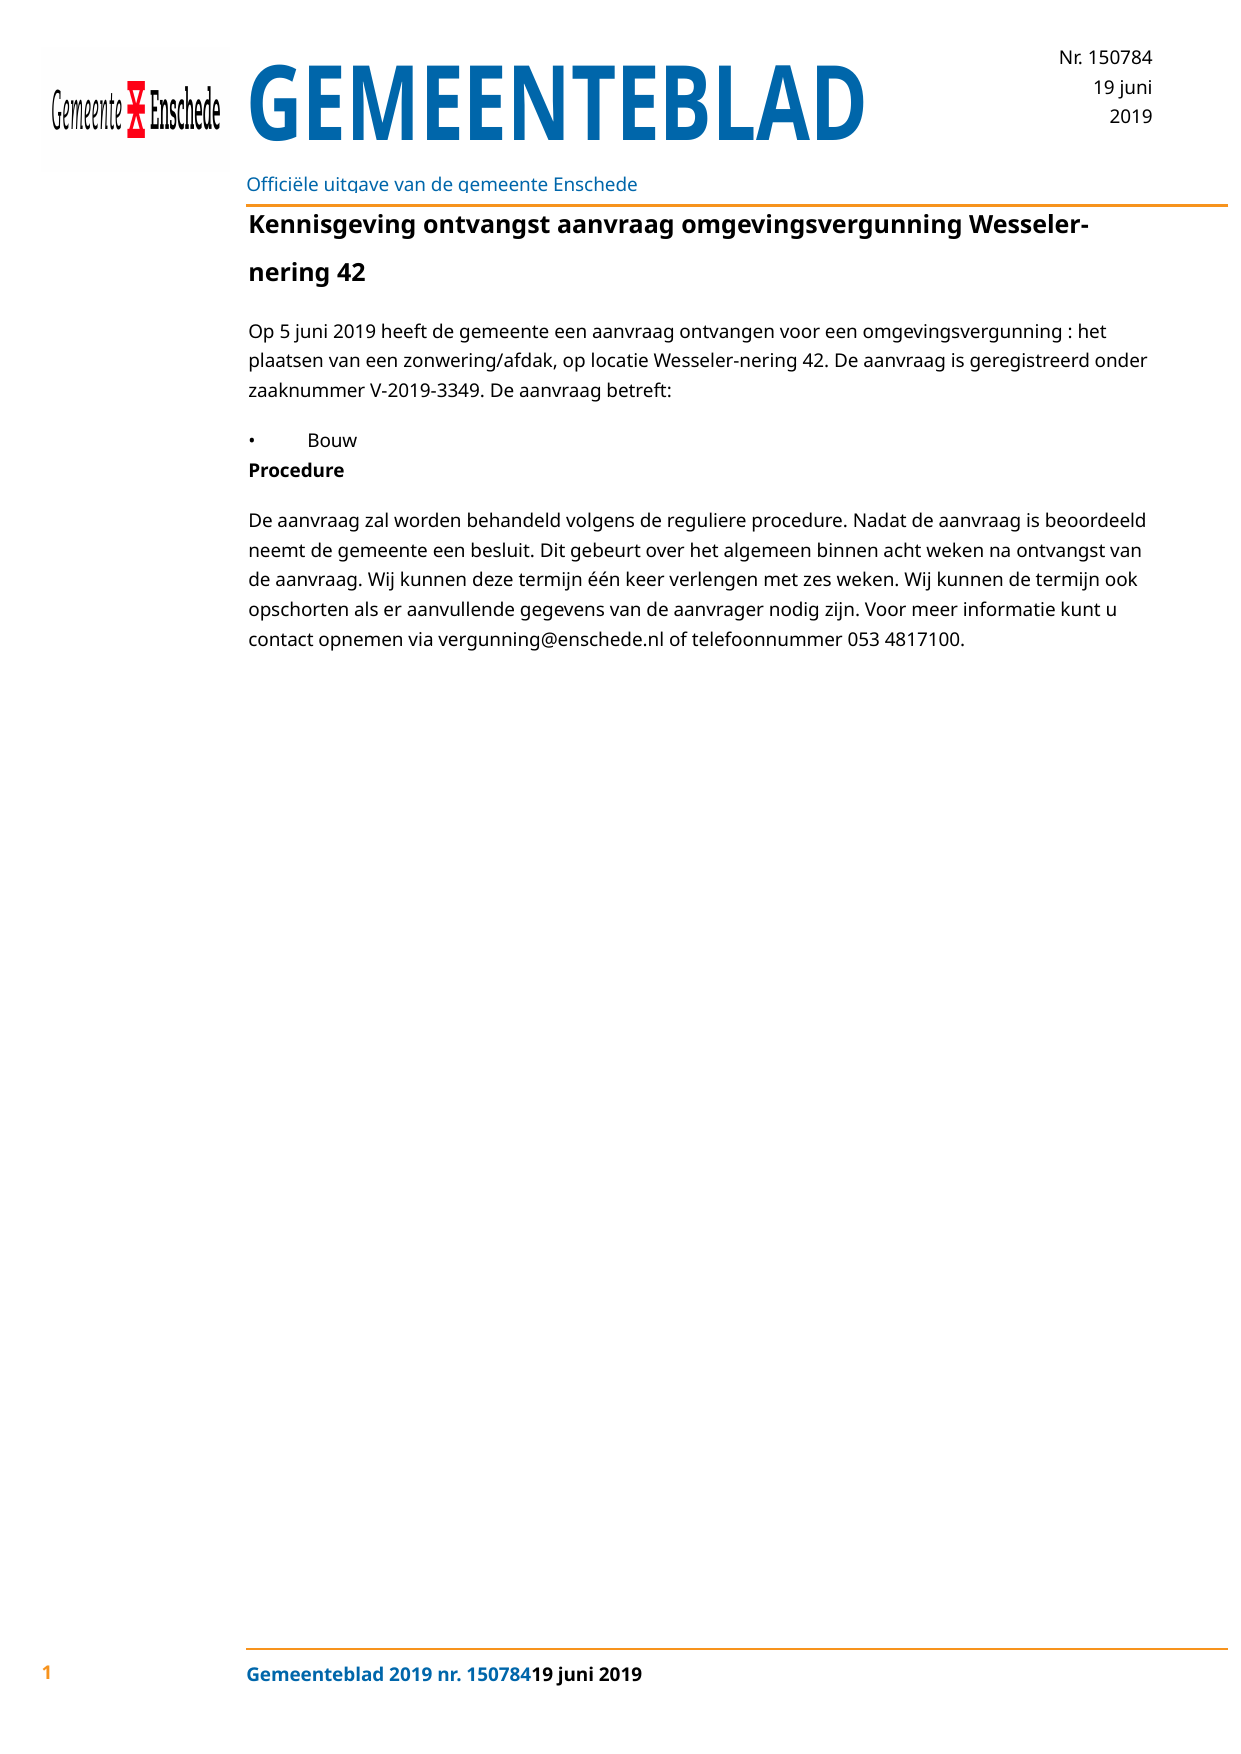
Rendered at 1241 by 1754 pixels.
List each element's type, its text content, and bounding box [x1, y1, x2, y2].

text De aanvraag zal worden behandeld volgens de reguliere procedure. Nadat de aanvraag is beoordeeld neemt de gemeente een besluit. Dit gebeurt over het algemeen binnen acht weken na ontvangst van de aanvraag. Wij kunnen deze termijn één keer verlengen met zes weken. Wij kunnen de termijn ook opschorten als er aanvullende gegevens van de aanvrager nodig zijn. Voor meer informatie kunt u contact opnemen via vergunning@enschede.nl of telefoonnummer 053 4817100. [248, 507, 1152, 652]
list Bouw [248, 427, 1152, 453]
text Procedure [248, 457, 1152, 483]
text Op 5 juni 2019 heeft de gemeente een aanvraag ontvangen voor een omgevingsvergunning : het plaatsen van een zonwering/afdak, op locatie Wesseler-nering 42. De aanvraag is geregistreerd onder zaaknummer V-2019-3349. De aanvraag betreft: [248, 318, 1152, 403]
text Kennisgeving ontvangst aanvraag omgevingsvergunning Wesseler-nering 42 [248, 207, 1152, 288]
picture [41, 47, 231, 172]
